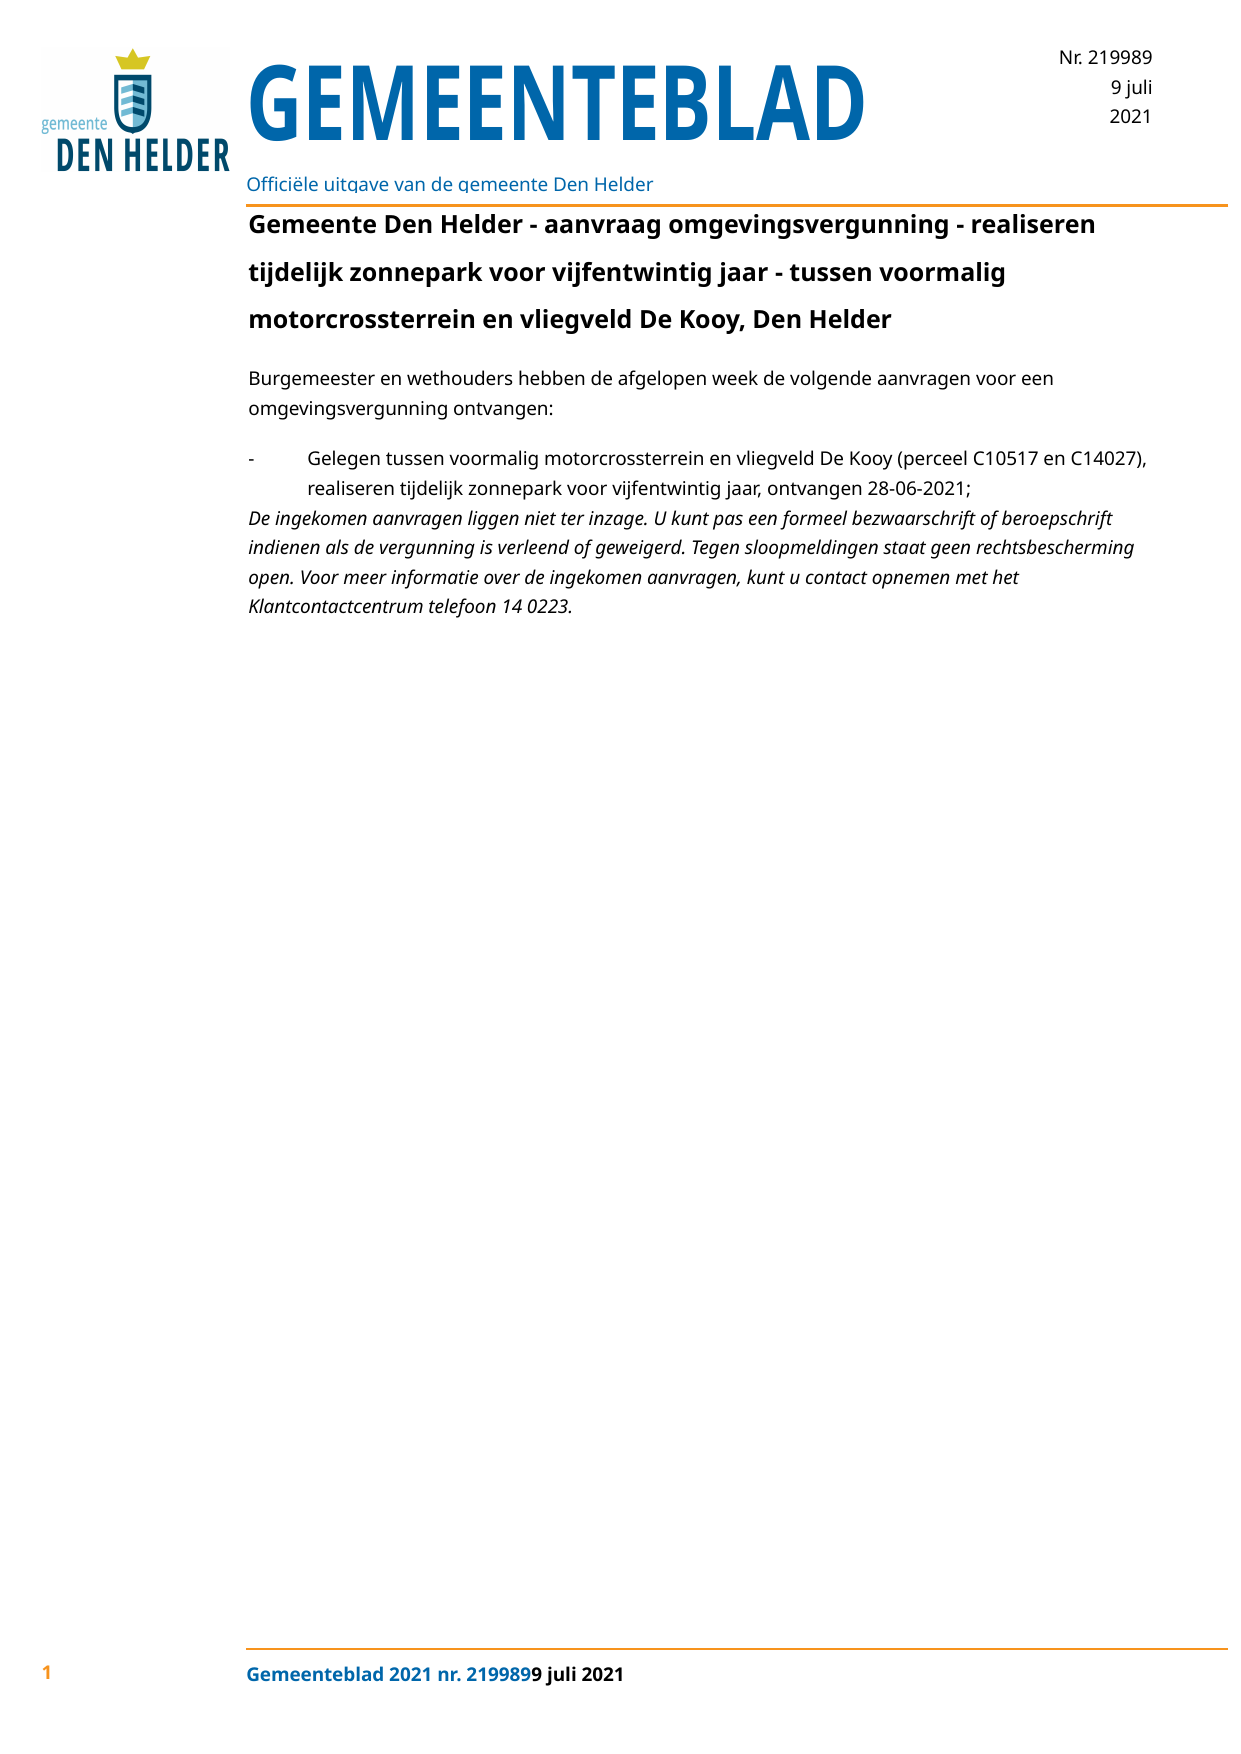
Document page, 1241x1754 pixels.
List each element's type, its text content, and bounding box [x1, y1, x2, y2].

text De ingekomen aanvragen liggen niet ter inzage. U kunt pas een formeel bezwaarschrift of beroepschrift indienen als de vergunning is verleend of geweigerd. Tegen sloopmeldingen staat geen rechtsbescherming open. Voor meer informatie over de ingekomen aanvragen, kunt u contact opnemen met het Klantcontactcentrum telefoon 14 0223. [248, 505, 1152, 619]
list Gelegen tussen voormalig motorcrossterrein en vliegveld De Kooy (perceel C10517 en C14027), realiseren tijdelijk zonnepark voor vijfentwintig jaar, ontvangen 28-06-2021; [248, 446, 1152, 501]
picture [63, 144, 68, 165]
text Gemeente Den Helder - aanvraag omgevingsvergunning - realiseren tijdelijk zonnepark voor vijfentwintig jaar - tussen voormalig motorcrossterrein en vliegveld De Kooy, Den Helder [248, 207, 1152, 336]
picture [130, 157, 135, 172]
picture [100, 154, 106, 172]
picture [41, 47, 231, 172]
picture [220, 160, 224, 172]
picture [182, 144, 187, 165]
text Burgemeester en wethouders hebben de afgelopen week de volgende aanvragen voor een omgevingsvergunning ontvangen: [248, 366, 1152, 421]
